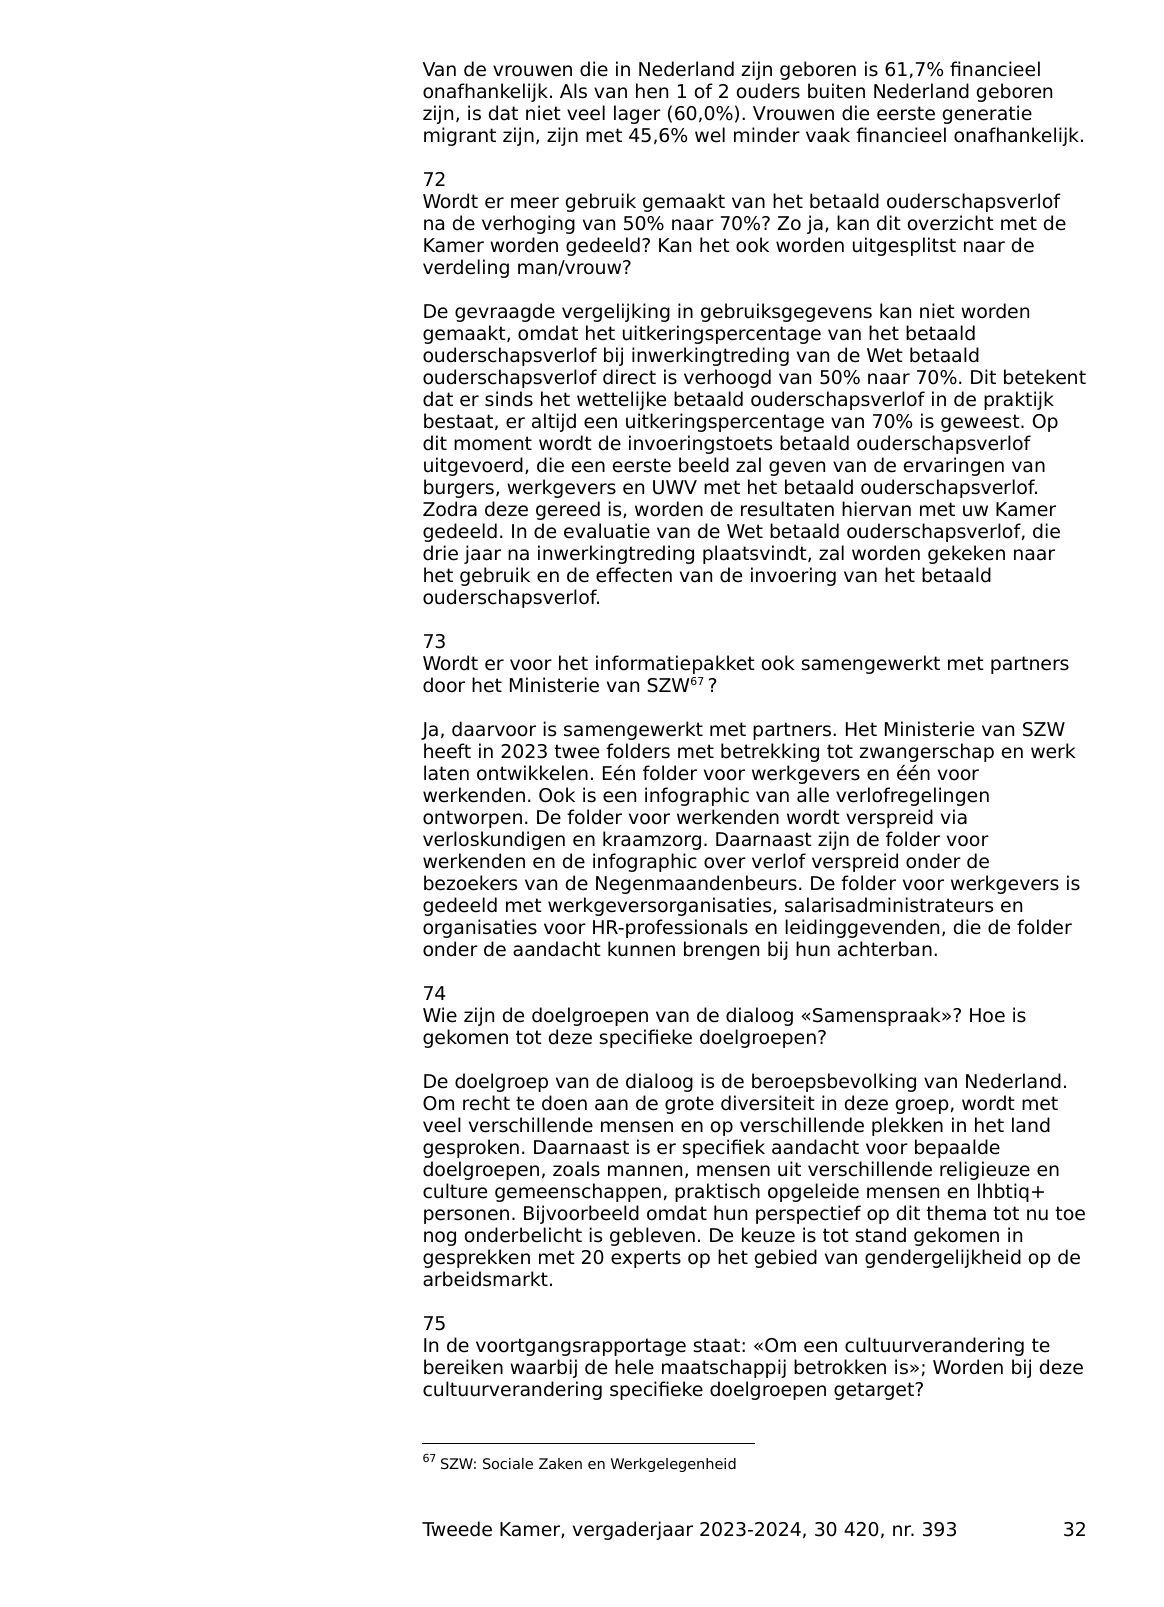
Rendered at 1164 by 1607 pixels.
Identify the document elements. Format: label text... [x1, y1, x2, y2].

text Wordt er meer gebruik gemaakt van het betaald ouderschapsverlof na de verhoging van 50% naar 70%? Zo ja, kan dit overzicht met de Kamer worden gedeeld? Kan het ook worden uitgesplitst naar de verdeling man/vrouw? [422, 191, 1087, 279]
text Wie zijn de doelgroepen van de dialoog «Samenspraak»? Hoe is gekomen tot deze specifieke doelgroepen? [422, 1005, 1087, 1049]
text 73 [422, 631, 1087, 653]
text SZW: Sociale Zaken en Werkgelegenheid [422, 1452, 1087, 1474]
text De gevraagde vergelijking in gebruiksgegevens kan niet worden gemaakt, omdat het uitkeringspercentage van het betaald ouderschapsverlof bij inwerkingtreding van de Wet betaald ouderschapsverlof direct is verhoogd van 50% naar 70%. Dit betekent dat er sinds het wettelijke betaald ouderschapsverlof in de praktijk bestaat, er altijd een uitkeringspercentage van 70% is geweest. Op dit moment wordt de invoeringstoets betaald ouderschapsverlof uitgevoerd, die een eerste beeld zal geven van de ervaringen van burgers, werkgevers en UWV met het betaald ouderschapsverlof. Zodra deze gereed is, worden de resultaten hiervan met uw Kamer gedeeld. In de evaluatie van de Wet betaald ouderschapsverlof, die drie jaar na inwerkingtreding plaatsvindt, zal worden gekeken naar het gebruik en de effecten van de invoering van het betaald ouderschapsverlof. [422, 301, 1087, 609]
text Van de vrouwen die in Nederland zijn geboren is 61,7% financieel onafhankelijk. Als van hen 1 of 2 ouders buiten Nederland geboren zijn, is dat niet veel lager (60,0%). Vrouwen die eerste generatie migrant zijn, zijn met 45,6% wel minder vaak financieel onafhankelijk. [422, 59, 1087, 147]
text 72 [422, 169, 1087, 191]
text In de voortgangsrapportage staat: «Om een cultuurverandering te bereiken waarbij de hele maatschappij betrokken is»; Worden bij deze cultuurverandering specifieke doelgroepen getarget? [422, 1335, 1087, 1401]
text De doelgroep van de dialoog is de beroepsbevolking van Nederland. Om recht te doen aan de grote diversiteit in deze groep, wordt met veel verschillende mensen en op verschillende plekken in het land gesproken. Daarnaast is er specifiek aandacht voor bepaalde doelgroepen, zoals mannen, mensen uit verschillende religieuze en culture gemeenschappen, praktisch opgeleide mensen en lhbtiq+ personen. Bijvoorbeeld omdat hun perspectief op dit thema tot nu toe nog onderbelicht is gebleven. De keuze is tot stand gekomen in gesprekken met 20 experts op het gebied van gendergelijkheid op de arbeidsmarkt. [422, 1071, 1087, 1291]
text 74 [422, 983, 1087, 1005]
text Ja, daarvoor is samengewerkt met partners. Het Ministerie van SZW heeft in 2023 twee folders met betrekking tot zwangerschap en werk laten ontwikkelen. Eén folder voor werkgevers en één voor werkenden. Ook is een infographic van alle verlofregelingen ontworpen. De folder voor werkenden wordt verspreid via verloskundigen en kraamzorg. Daarnaast zijn de folder voor werkenden en de infographic over verlof verspreid onder de bezoekers van de Negenmaandenbeurs. De folder voor werkgevers is gedeeld met werkgeversorganisaties, salarisadministrateurs en organisaties voor HR-professionals en leidinggevenden, die de folder onder de aandacht kunnen brengen bij hun achterban. [422, 719, 1087, 961]
text Wordt er voor het informatiepakket ook samengewerkt met partners door het Ministerie van SZW? [422, 653, 1087, 697]
text 75 [422, 1313, 1087, 1335]
